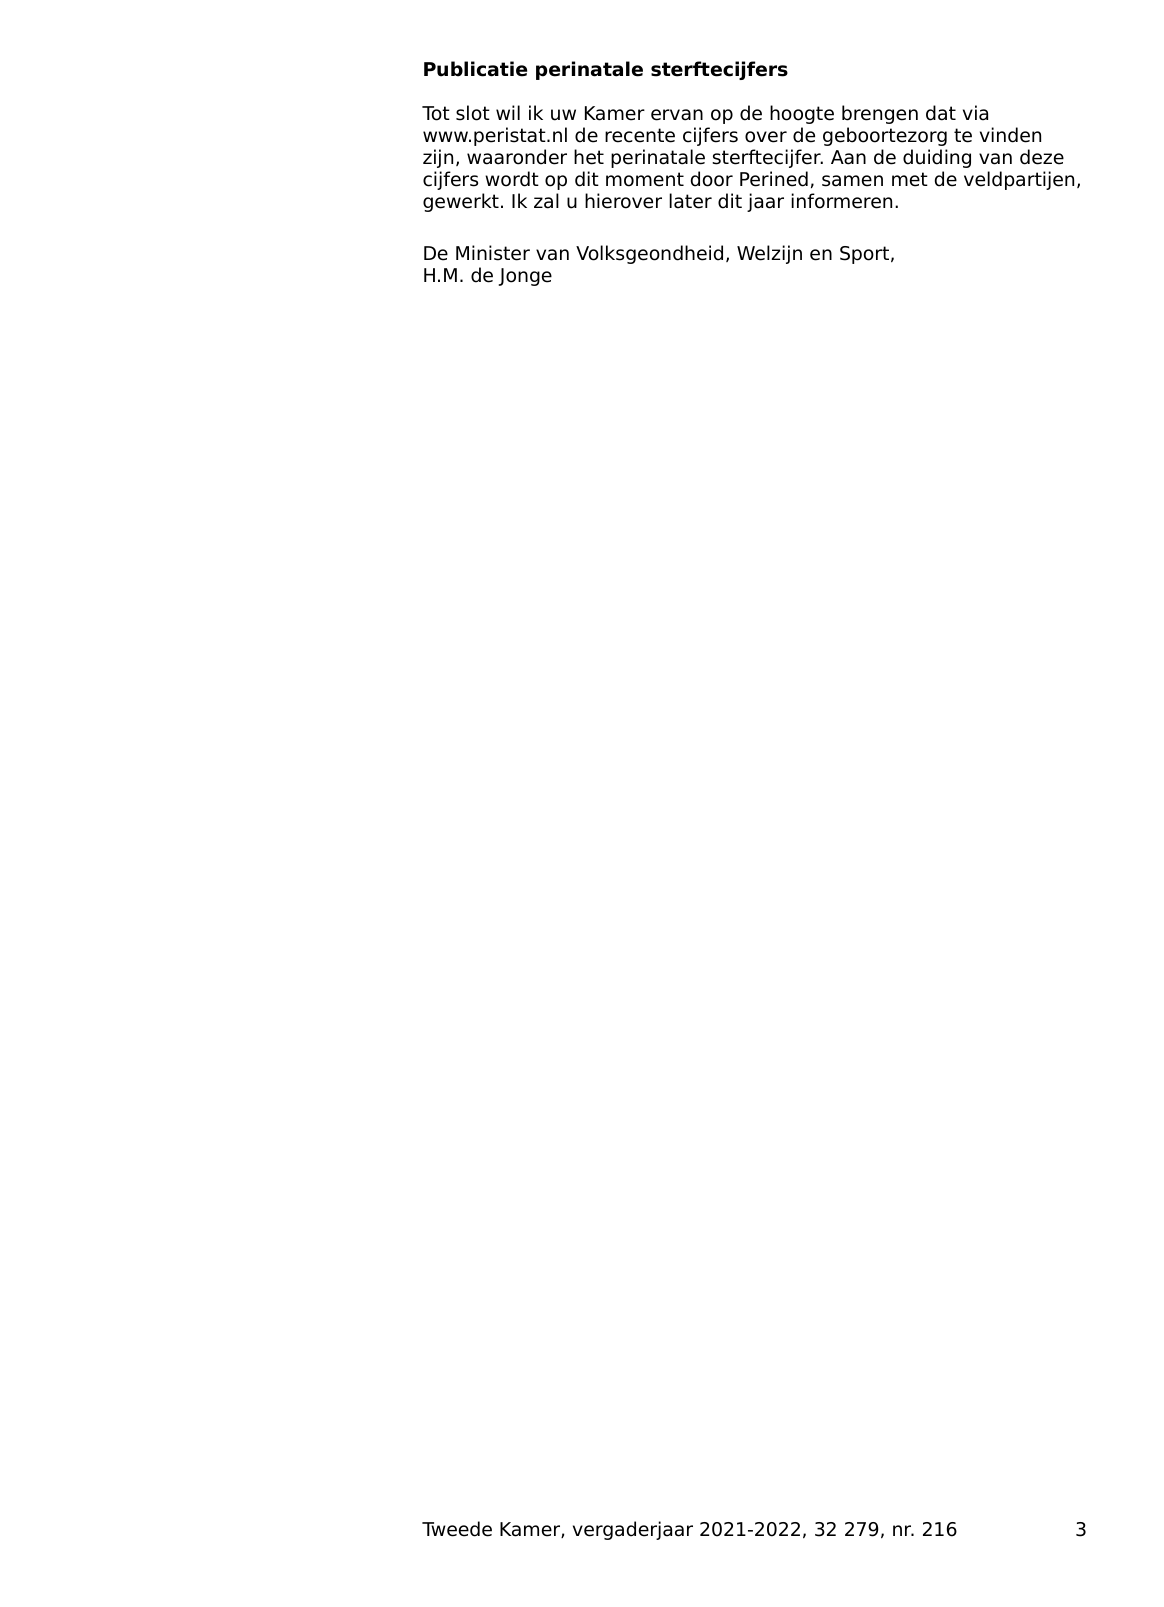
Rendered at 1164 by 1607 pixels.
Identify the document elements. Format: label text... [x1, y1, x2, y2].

text De Minister van Volksgeondheid, Welzijn en Sport, H.M. de Jonge [422, 243, 1087, 287]
subtitle Publicatie perinatale sterftecijfers [422, 59, 1087, 81]
text Tot slot wil ik uw Kamer ervan op de hoogte brengen dat via www.peristat.nl de recente cijfers over de geboortezorg te vinden zijn, waaronder het perinatale sterftecijfer. Aan de duiding van deze cijfers wordt op dit moment door Perined, samen met de veldpartijen, gewerkt. Ik zal u hierover later dit jaar informeren. [422, 103, 1087, 213]
